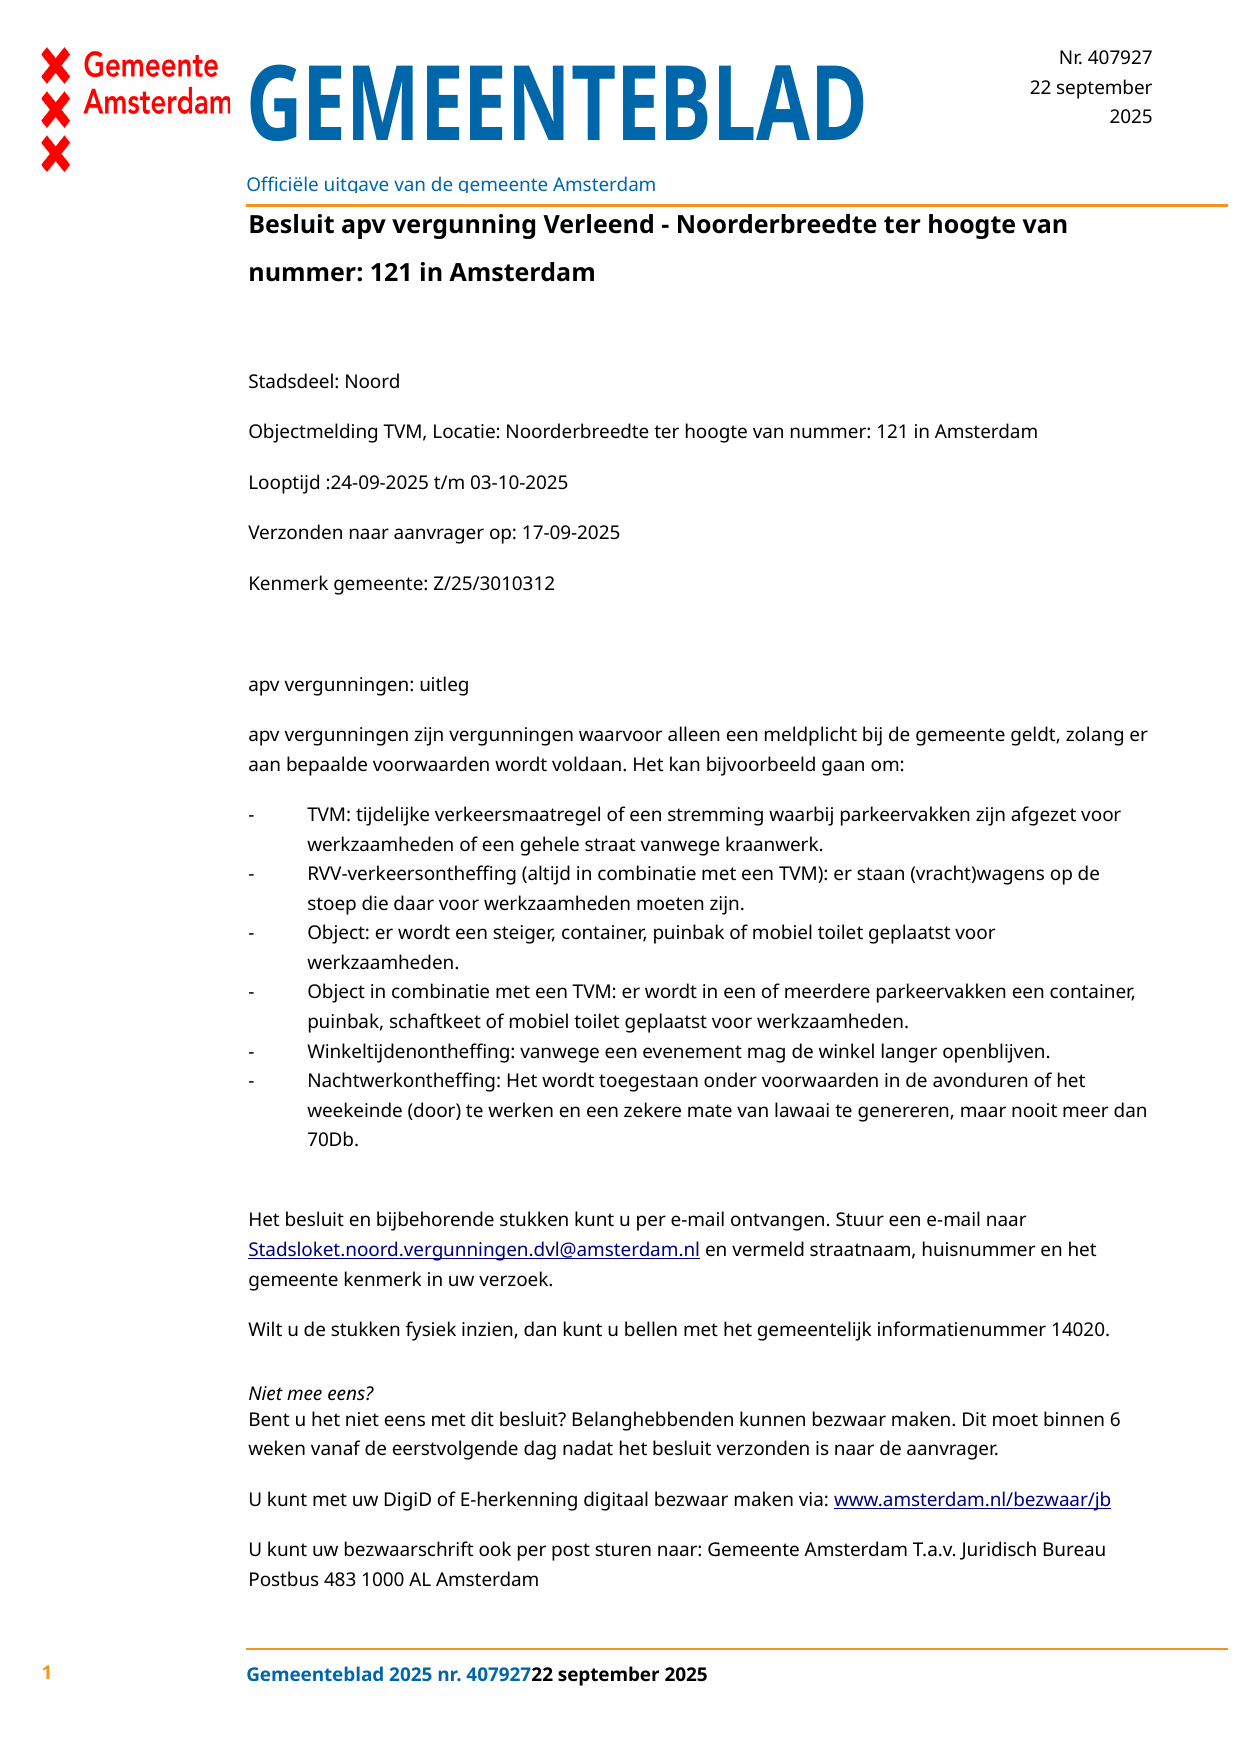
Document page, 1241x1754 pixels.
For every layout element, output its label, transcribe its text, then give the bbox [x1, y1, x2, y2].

text Looptijd :24-09-2025 t/m 03-10-2025 [248, 469, 1152, 495]
text U kunt met uw DigiD of E-herkenning digitaal bezwaar maken via: www.amsterdam.nl/bezwaar/jb [248, 1486, 1152, 1512]
text Besluit apv vergunning Verleend - Noorderbreedte ter hoogte van nummer: 121 in Amsterdam [248, 207, 1152, 288]
text Stadsdeel: Noord [248, 368, 1152, 394]
list TVM: tijdelijke verkeersmaatregel of een stremming waarbij parkeervakken zijn afgezet voor werkzaamheden of een gehele straat vanwege kraanwerk. [248, 801, 1152, 857]
text U kunt uw bezwaarschrift ook per post sturen naar: Gemeente Amsterdam T.a.v. Juridisch Bureau Postbus 483 1000 AL Amsterdam [248, 1536, 1152, 1592]
text apv vergunningen: uitleg [248, 671, 1152, 697]
list Winkeltijdenontheffing: vanwege een evenement mag de winkel langer openblijven. [248, 1038, 1152, 1064]
picture [41, 47, 231, 172]
list Object in combinatie met een TVM: er wordt in een of meerdere parkeervakken een container, puinbak, schaftkeet of mobiel toilet geplaatst voor werkzaamheden. [248, 979, 1152, 1034]
text apv vergunningen zijn vergunningen waarvoor alleen een meldplicht bij de gemeente geldt, zolang er aan bepaalde voorwaarden wordt voldaan. Het kan bijvoorbeeld gaan om: [248, 721, 1152, 777]
list Nachtwerkontheffing: Het wordt toegestaan onder voorwaarden in de avonduren of het weekeinde (door) te werken en een zekere mate van lawaai te genereren, maar nooit meer dan 70Db. [248, 1067, 1152, 1152]
text Niet mee eens? [248, 1380, 1152, 1406]
list Object: er wordt een steiger, container, puinbak of mobiel toilet geplaatst voor werkzaamheden. [248, 919, 1152, 975]
text Het besluit en bijbehorende stukken kunt u per e-mail ontvangen. Stuur een e-mail naar Stadsloket.noord.vergunningen.dvl@amsterdam.nl en vermeld straatnaam, huisnummer en het gemeente kenmerk in uw verzoek. [248, 1207, 1152, 1292]
text Wilt u de stukken fysiek inzien, dan kunt u bellen met het gemeentelijk informatienummer 14020. [248, 1316, 1152, 1342]
text Bent u het niet eens met dit besluit? Belanghebbenden kunnen bezwaar maken. Dit moet binnen 6 weken vanaf de eerstvolgende dag nadat het besluit verzonden is naar de aanvrager. [248, 1406, 1152, 1461]
text Kenmerk gemeente: Z/25/3010312 [248, 570, 1152, 596]
list RVV-verkeersontheffing (altijd in combinatie met een TVM): er staan (vracht)wagens op de stoep die daar voor werkzaamheden moeten zijn. [248, 860, 1152, 916]
text Verzonden naar aanvrager op: 17-09-2025 [248, 519, 1152, 545]
text Objectmelding TVM, Locatie: Noorderbreedte ter hoogte van nummer: 121 in Amsterdam [248, 419, 1152, 444]
